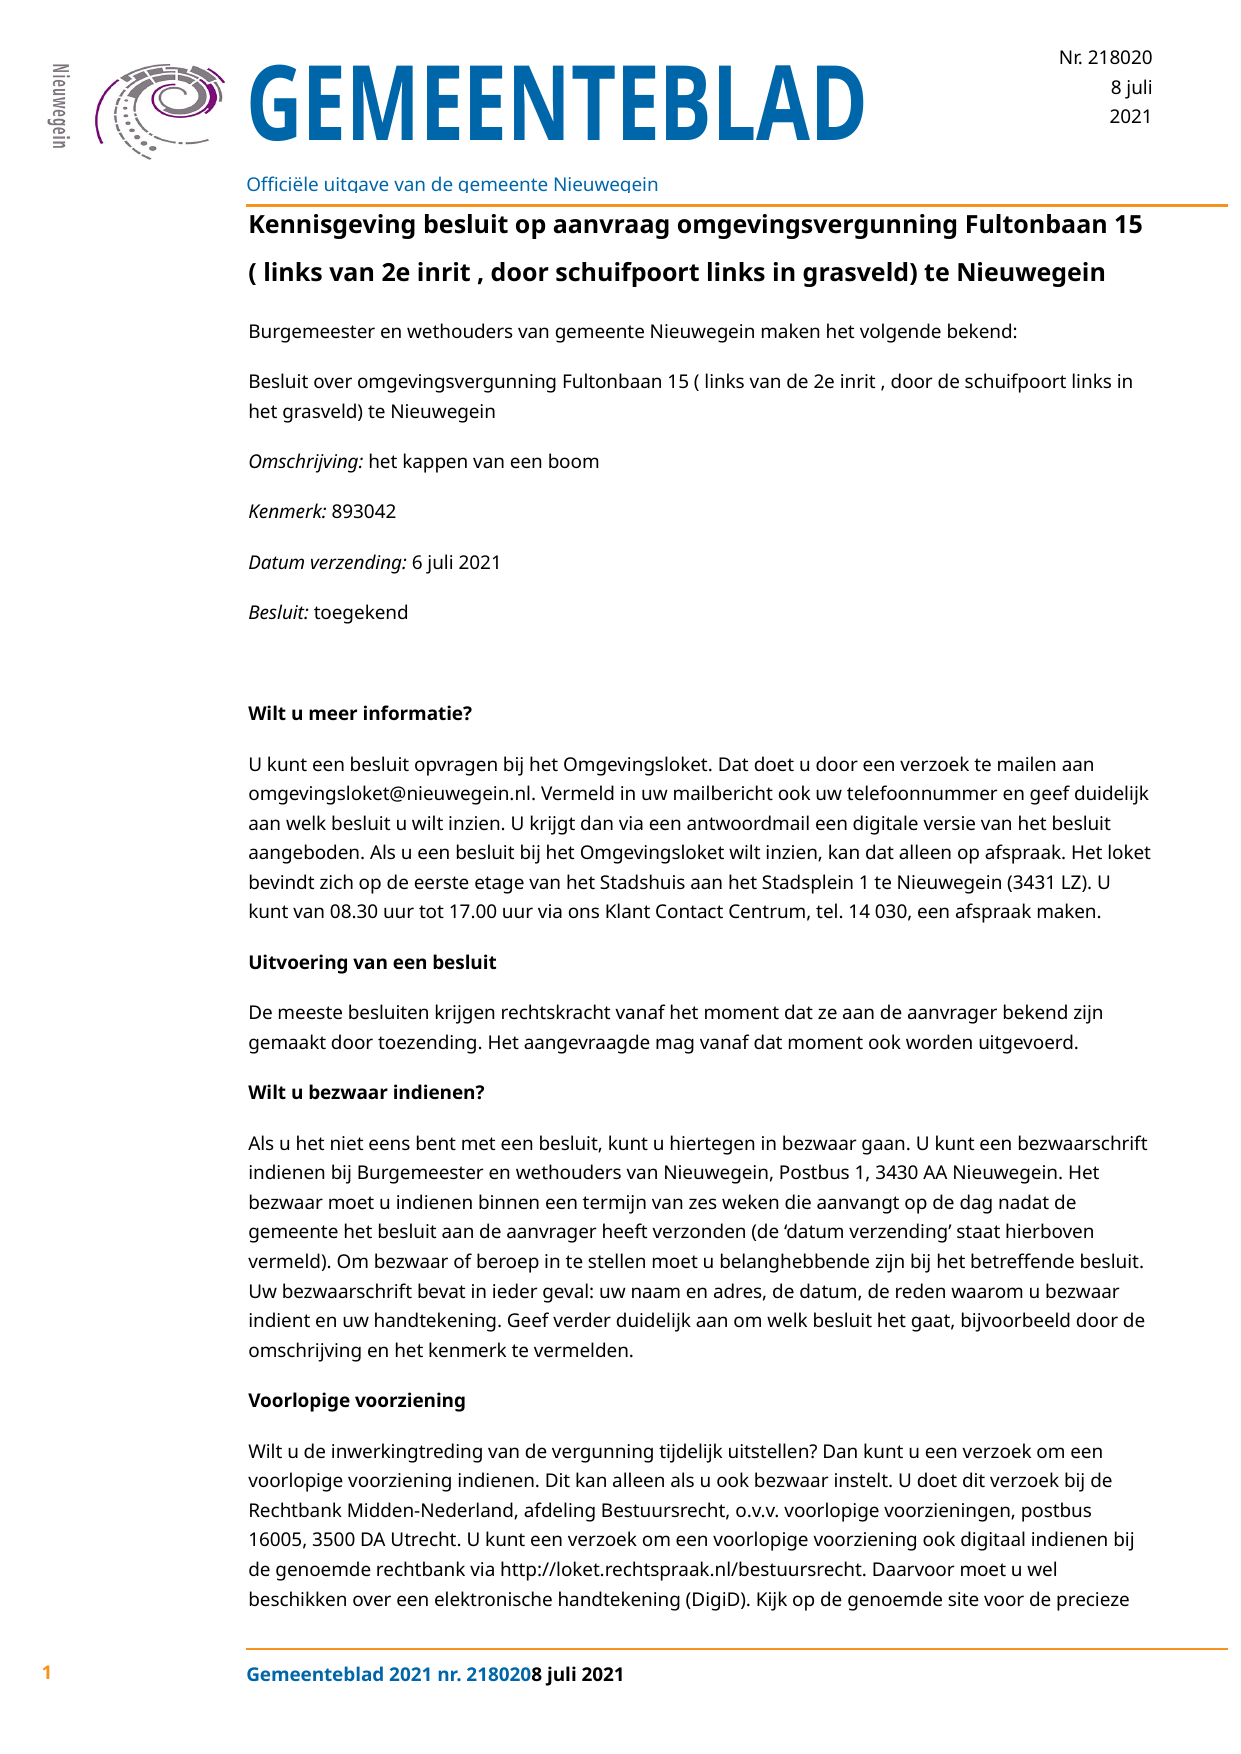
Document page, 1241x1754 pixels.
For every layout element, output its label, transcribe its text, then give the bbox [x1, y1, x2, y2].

text Burgemeester en wethouders van gemeente Nieuwegein maken het volgende bekend: [248, 318, 1152, 344]
text Datum verzending: 6 juli 2021 [248, 549, 1152, 575]
text Uitvoering van een besluit [248, 949, 1152, 975]
text U kunt een besluit opvragen bij het Omgevingsloket. Dat doet u door een verzoek te mailen aan omgevingsloket@nieuwegein.nl. Vermeld in uw mailbericht ook uw telefoonnummer en geef duidelijk aan welk besluit u wilt inzien. U krijgt dan via een antwoordmail een digitale versie van het besluit aangeboden. Als u een besluit bij het Omgevingsloket wilt inzien, kan dat alleen op afspraak. Het loket bevindt zich op de eerste etage van het Stadshuis aan het Stadsplein 1 te Nieuwegein (3431 LZ). U kunt van 08.30 uur tot 17.00 uur via ons Klant Contact Centrum, tel. 14 030, een afspraak maken. [248, 751, 1152, 924]
text De meeste besluiten krijgen rechtskracht vanaf het moment dat ze aan de aanvrager bekend zijn gemaakt door toezending. Het aangevraagde mag vanaf dat moment ook worden uitgevoerd. [248, 999, 1152, 1055]
text Kennisgeving besluit op aanvraag omgevingsvergunning Fultonbaan 15 ( links van 2e inrit , door schuifpoort links in grasveld) te Nieuwegein [248, 207, 1152, 288]
text Als u het niet eens bent met een besluit, kunt u hiertegen in bezwaar gaan. U kunt een bezwaarschrift indienen bij Burgemeester en wethouders van Nieuwegein, Postbus 1, 3430 AA Nieuwegein. Het bezwaar moet u indienen binnen een termijn van zes weken die aanvangt op de dag nadat de gemeente het besluit aan de aanvrager heeft verzonden (de ‘datum verzending’ staat hierboven vermeld). Om bezwaar of beroep in te stellen moet u belanghebbende zijn bij het betreffende besluit. Uw bezwaarschrift bevat in ieder geval: uw naam en adres, de datum, de reden waarom u bezwaar indient en uw handtekening. Geef verder duidelijk aan om welk besluit het gaat, bijvoorbeeld door de omschrijving en het kenmerk te vermelden. [248, 1130, 1152, 1363]
picture [41, 47, 231, 172]
text Wilt u de inwerkingtreding van de vergunning tijdelijk uitstellen? Dan kunt u een verzoek om een voorlopige voorziening indienen. Dit kan alleen als u ook bezwaar instelt. U doet dit verzoek bij de Rechtbank Midden-Nederland, afdeling Bestuursrecht, o.v.v. voorlopige voorzieningen, postbus 16005, 3500 DA Utrecht. U kunt een verzoek om een voorlopige voorziening ook digitaal indienen bij de genoemde rechtbank via http://loket.rechtspraak.nl/bestuursrecht. Daarvoor moet u wel beschikken over een elektronische handtekening (DigiD). Kijk op de genoemde site voor de precieze [248, 1438, 1152, 1612]
text Besluit: toegekend [248, 599, 1152, 625]
text Voorlopige voorziening [248, 1387, 1152, 1413]
text Besluit over omgevingsvergunning Fultonbaan 15 ( links van de 2e inrit , door de schuifpoort links in het grasveld) te Nieuwegein [248, 368, 1152, 424]
text Wilt u bezwaar indienen? [248, 1079, 1152, 1105]
text Kenmerk: 893042 [248, 499, 1152, 524]
text Omschrijving: het kappen van een boom [248, 448, 1152, 474]
text Wilt u meer informatie? [248, 700, 1152, 726]
